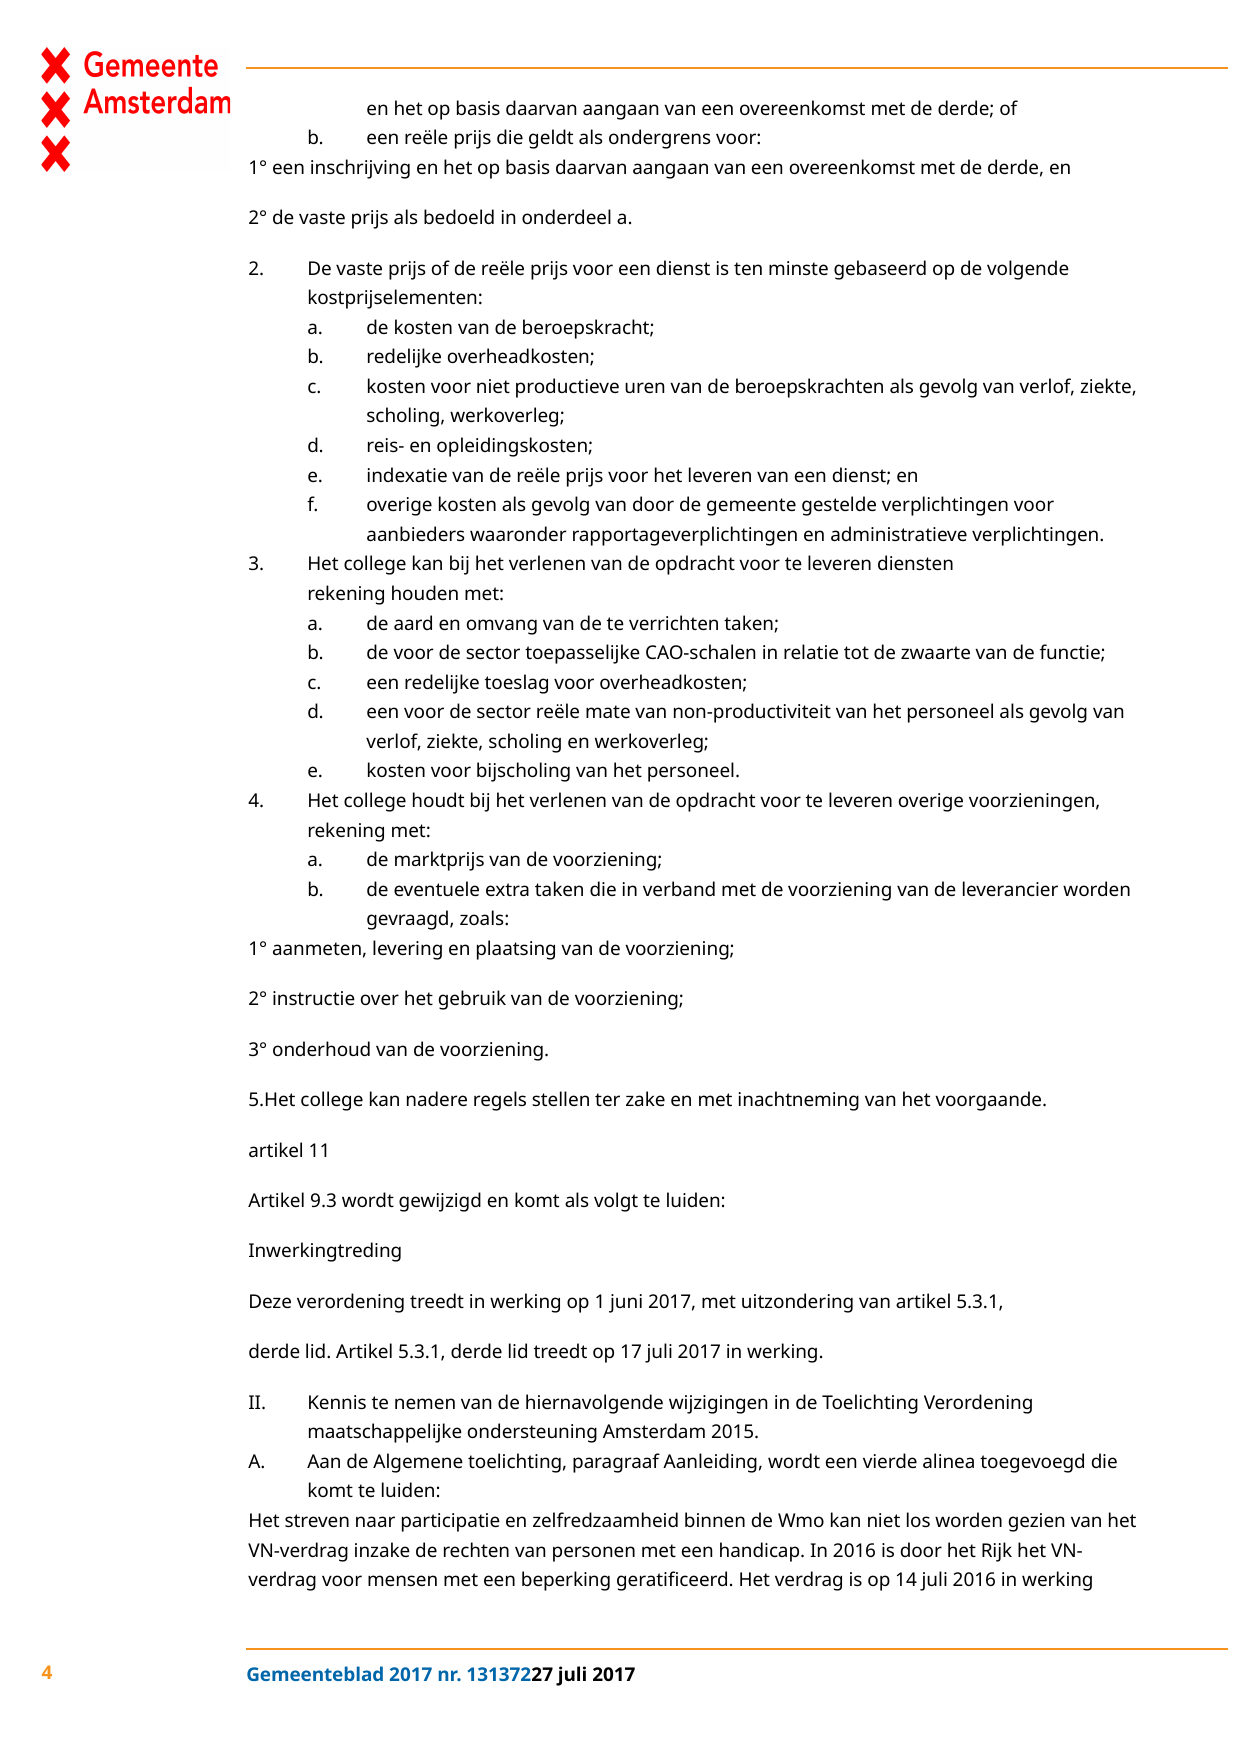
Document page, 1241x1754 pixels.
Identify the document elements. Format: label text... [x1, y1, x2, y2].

text 1° een inschrijving en het op basis daarvan aangaan van een overeenkomst met de derde, en [248, 154, 1152, 180]
picture [41, 47, 231, 172]
list de voor de sector toepasselijke CAO-schalen in relatie tot de zwaarte van de functie; [307, 639, 1152, 665]
text 5.Het college kan nadere regels stellen ter zake en met inachtneming van het voorgaande. [248, 1086, 1152, 1112]
text Deze verordening treedt in werking op 1 juni 2017, met uitzondering van artikel 5.3.1, [248, 1288, 1152, 1314]
list Kennis te nemen van de hiernavolgende wijzigingen in de Toelichting Verordening maatschappelijke ondersteuning Amsterdam 2015. [248, 1389, 1152, 1444]
list een reële prijs die geldt als ondergrens voor: [307, 124, 1152, 150]
list de marktprijs van de voorziening; [307, 846, 1152, 872]
text 1° aanmeten, levering en plaatsing van de voorziening; [248, 935, 1152, 961]
list Het college houdt bij het verlenen van de opdracht voor te leveren overige voorzieningen, rekening met: [248, 787, 1152, 843]
list een redelijke toeslag voor overheadkosten; [307, 669, 1152, 695]
list reis- en opleidingskosten; [307, 432, 1152, 458]
list rekening houden met: [248, 580, 1152, 606]
list kosten voor niet productieve uren van de beroepskrachten als gevolg van verlof, ziekte, scholing, werkoverleg; [307, 373, 1152, 428]
list de aard en omvang van de te verrichten taken; [307, 610, 1152, 636]
text Inwerkingtreding [248, 1238, 1152, 1263]
list de kosten van de beroepskracht; [307, 314, 1152, 340]
list de eventuele extra taken die in verband met de voorziening van de leverancier worden gevraagd, zoals: [307, 876, 1152, 931]
text 2° de vaste prijs als bedoeld in onderdeel a. [248, 204, 1152, 230]
list een voor de sector reële mate van non-productiviteit van het personeel als gevolg van verlof, ziekte, scholing en werkoverleg; [307, 698, 1152, 754]
text Artikel 9.3 wordt gewijzigd en komt als volgt te luiden: [248, 1187, 1152, 1213]
list indexatie van de reële prijs voor het leveren van een dienst; en [307, 462, 1152, 488]
list en het op basis daarvan aangaan van een overeenkomst met de derde; of [307, 95, 1152, 121]
list Aan de Algemene toelichting, paragraaf Aanleiding, wordt een vierde alinea toegevoegd die komt te luiden: [248, 1448, 1152, 1503]
text 2° instructie over het gebruik van de voorziening; [248, 986, 1152, 1011]
list De vaste prijs of de reële prijs voor een dienst is ten minste gebaseerd op de volgende kostprijselementen: [248, 255, 1152, 310]
text artikel 11 [248, 1137, 1152, 1163]
list Het college kan bij het verlenen van de opdracht voor te leveren diensten [248, 551, 1152, 576]
list overige kosten als gevolg van door de gemeente gestelde verplichtingen voor aanbieders waaronder rapportageverplichtingen en administratieve verplichtingen. [307, 491, 1152, 547]
text Het streven naar participatie en zelfredzaamheid binnen de Wmo kan niet los worden gezien van het VN-verdrag inzake de rechten van personen met een handicap. In 2016 is door het Rijk het VN-verdrag voor mensen met een beperking geratificeerd. Het verdrag is op 14 juli 2016 in werking [248, 1507, 1152, 1592]
list kosten voor bijscholing van het personeel. [307, 758, 1152, 783]
text derde lid. Artikel 5.3.1, derde lid treedt op 17 juli 2017 in werking. [248, 1338, 1152, 1364]
text 3° onderhoud van de voorziening. [248, 1036, 1152, 1062]
list redelijke overheadkosten; [307, 343, 1152, 369]
